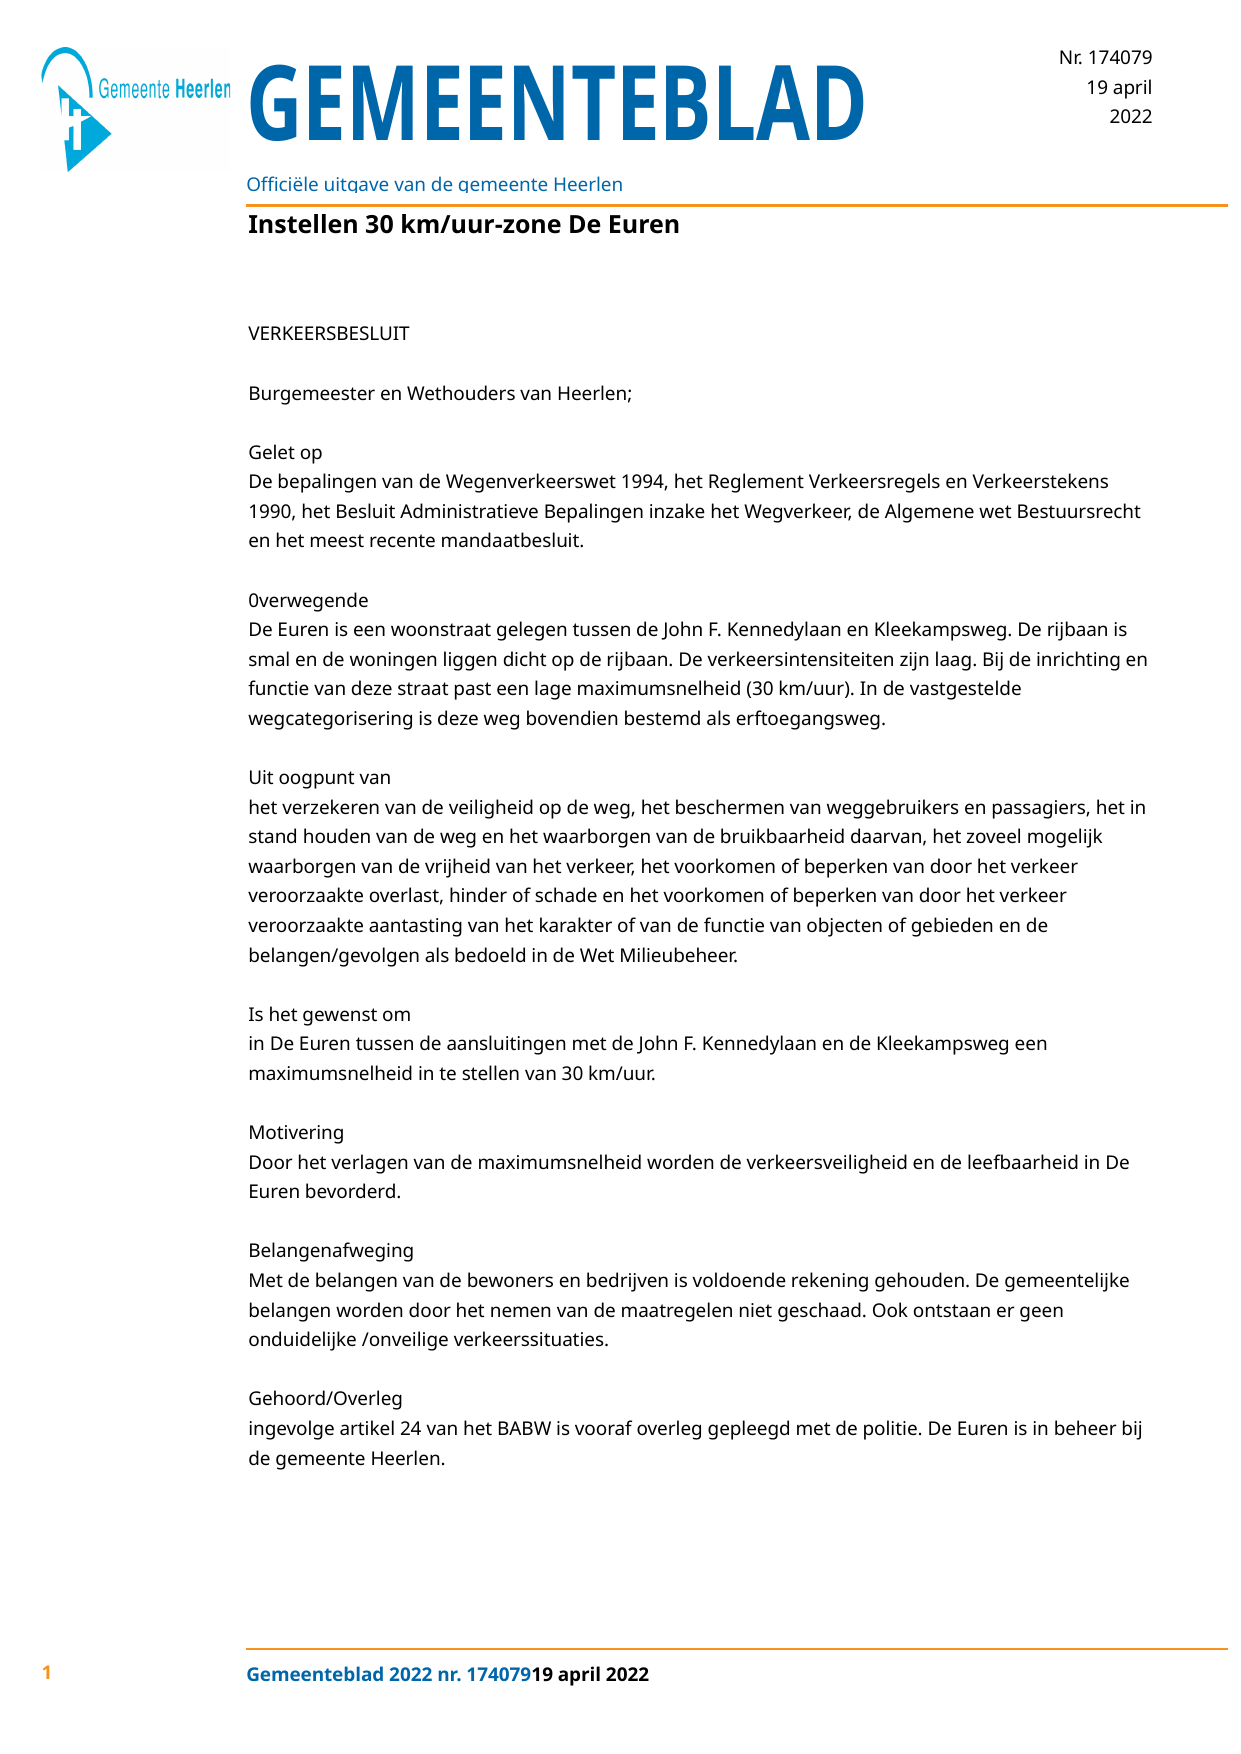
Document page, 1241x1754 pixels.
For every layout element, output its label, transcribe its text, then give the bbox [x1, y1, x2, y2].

text Burgemeester en Wethouders van Heerlen; [248, 380, 1152, 406]
text Instellen 30 km/uur-zone De Euren [248, 207, 1152, 241]
picture [41, 47, 59, 70]
text ingevolge artikel 24 van het BABW is vooraf overleg gepleegd met de politie. De Euren is in beheer bij de gemeente Heerlen. [248, 1415, 1152, 1471]
text in De Euren tussen de aansluitingen met de John F. Kennedylaan en de Kleekampsweg een maximumsnelheid in te stellen van 30 km/uur. [248, 1031, 1152, 1086]
text Is het gewenst om [248, 1001, 1152, 1027]
text Gelet op [248, 439, 1152, 465]
text Door het verlagen van de maximumsnelheid worden de verkeersveiligheid en de leefbaarheid in De Euren bevorderd. [248, 1149, 1152, 1204]
text het verzekeren van de veiligheid op de weg, het beschermen van weggebruikers en passagiers, het in stand houden van de weg en het waarborgen van de bruikbaarheid daarvan, het zoveel mogelijk waarborgen van de vrijheid van het verkeer, het voorkomen of beperken van door het verkeer veroorzaakte overlast, hinder of schade en het voorkomen of beperken van door het verkeer veroorzaakte aantasting van het karakter of van de functie van objecten of gebieden en de belangen/gevolgen als bedoeld in de Wet Milieubeheer. [248, 794, 1152, 968]
text VERKEERSBESLUIT [248, 321, 1152, 346]
text Gehoord/Overleg [248, 1386, 1152, 1411]
picture [41, 47, 231, 172]
text Belangenafweging [248, 1238, 1152, 1263]
text 0verwegende [248, 587, 1152, 613]
text Met de belangen van de bewoners en bedrijven is voldoende rekening gehouden. De gemeentelijke belangen worden door het nemen van de maatregelen niet geschaad. Ook ontstaan er geen onduidelijke /onveilige verkeerssituaties. [248, 1267, 1152, 1352]
text De bepalingen van de Wegenverkeerswet 1994, het Reglement Verkeersregels en Verkeerstekens 1990, het Besluit Administratieve Bepalingen inzake het Wegverkeer, de Algemene wet Bestuursrecht en het meest recente mandaatbesluit. [248, 468, 1152, 553]
text Uit oogpunt van [248, 764, 1152, 790]
text Motivering [248, 1119, 1152, 1145]
text De Euren is een woonstraat gelegen tussen de John F. Kennedylaan en Kleekampsweg. De rijbaan is smal en de woningen liggen dicht op de rijbaan. De verkeersintensiteiten zijn laag. Bij de inrichting en functie van deze straat past een lage maximumsnelheid (30 km/uur). In de vastgestelde wegcategorisering is deze weg bovendien bestemd als erftoegangsweg. [248, 616, 1152, 731]
